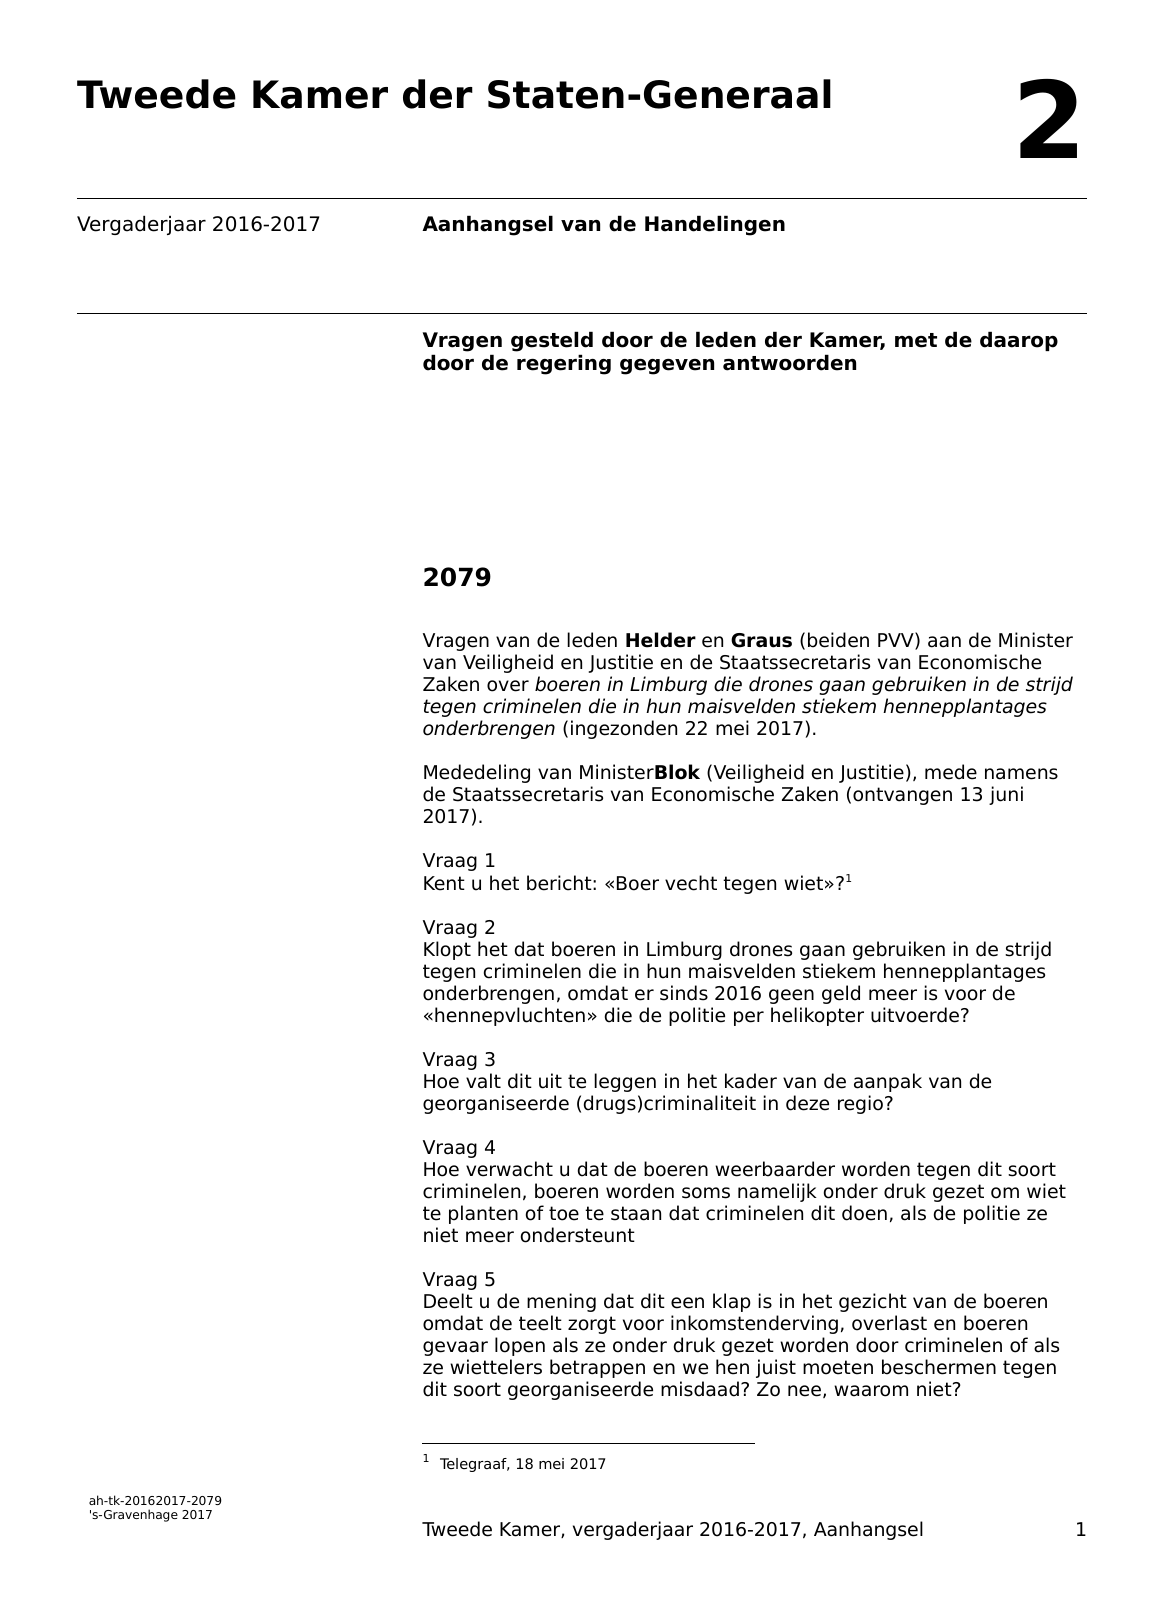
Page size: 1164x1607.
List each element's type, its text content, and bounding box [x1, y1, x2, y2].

text Vragen van de leden Helder en Graus (beiden PVV) aan de Minister van Veiligheid en Justitie en de Staatssecretaris van Economische Zaken over boeren in Limburg die drones gaan gebruiken in de strijd tegen criminelen die in hun maisvelden stiekem hennepplantages onderbrengen (ingezonden 22 mei 2017). [422, 630, 1087, 740]
text Klopt het dat boeren in Limburg drones gaan gebruiken in de strijd tegen criminelen die in hun maisvelden stiekem hennepplantages onderbrengen, omdat er sinds 2016 geen geld meer is voor de «hennepvluchten» die de politie per helikopter uitvoerde? [422, 938, 1087, 1026]
text Vraag 2 [422, 917, 1087, 938]
table_cell [77, 314, 422, 375]
text Vraag 5 [422, 1269, 1087, 1291]
text Hoe verwacht u dat de boeren weerbaarder worden tegen dit soort criminelen, boeren worden soms namelijk onder druk gezet om wiet te planten of toe te staan dat criminelen dit doen, als de politie ze niet meer ondersteunt [422, 1159, 1087, 1247]
text Hoe valt dit uit te leggen in het kader van de aanpak van de georganiseerde (drugs)criminaliteit in deze regio? [422, 1071, 1087, 1114]
text Mededeling van MinisterBlok (Veiligheid en Justitie), mede namens de Staatssecretaris van Economische Zaken (ontvangen 13 juni 2017). [422, 762, 1087, 828]
table_cell Vragen gesteld door de leden der Kamer, met de daarop door de regering gegeven antwoorden [422, 314, 1087, 375]
text ah-tk-20162017-2079 [88, 1494, 323, 1508]
text 2079 [422, 563, 1087, 592]
table_header Tweede Kamer der Staten-Generaal [77, 59, 886, 198]
text Vraag 4 [422, 1137, 1087, 1159]
text 's-Gravenhage 2017 [88, 1508, 323, 1522]
table_cell Vergaderjaar 2016-2017 [77, 199, 422, 313]
text Telegraaf, 18 mei 2017 [422, 1452, 1087, 1474]
text Vraag 3 [422, 1049, 1087, 1071]
text Vraag 1 [422, 850, 1087, 872]
text Kent u het bericht: «Boer vecht tegen wiet»? [422, 872, 1087, 894]
text Deelt u de mening dat dit een klap is in het gezicht van de boeren omdat de teelt zorgt voor inkomstenderving, overlast en boeren gevaar lopen als ze onder druk gezet worden door criminelen of als ze wiettelers betrappen en we hen juist moeten beschermen tegen dit soort georganiseerde misdaad? Zo nee, waarom niet? [422, 1291, 1087, 1401]
table_cell Aanhangsel van de Handelingen [422, 199, 1087, 313]
table_header 2 [886, 59, 1087, 198]
